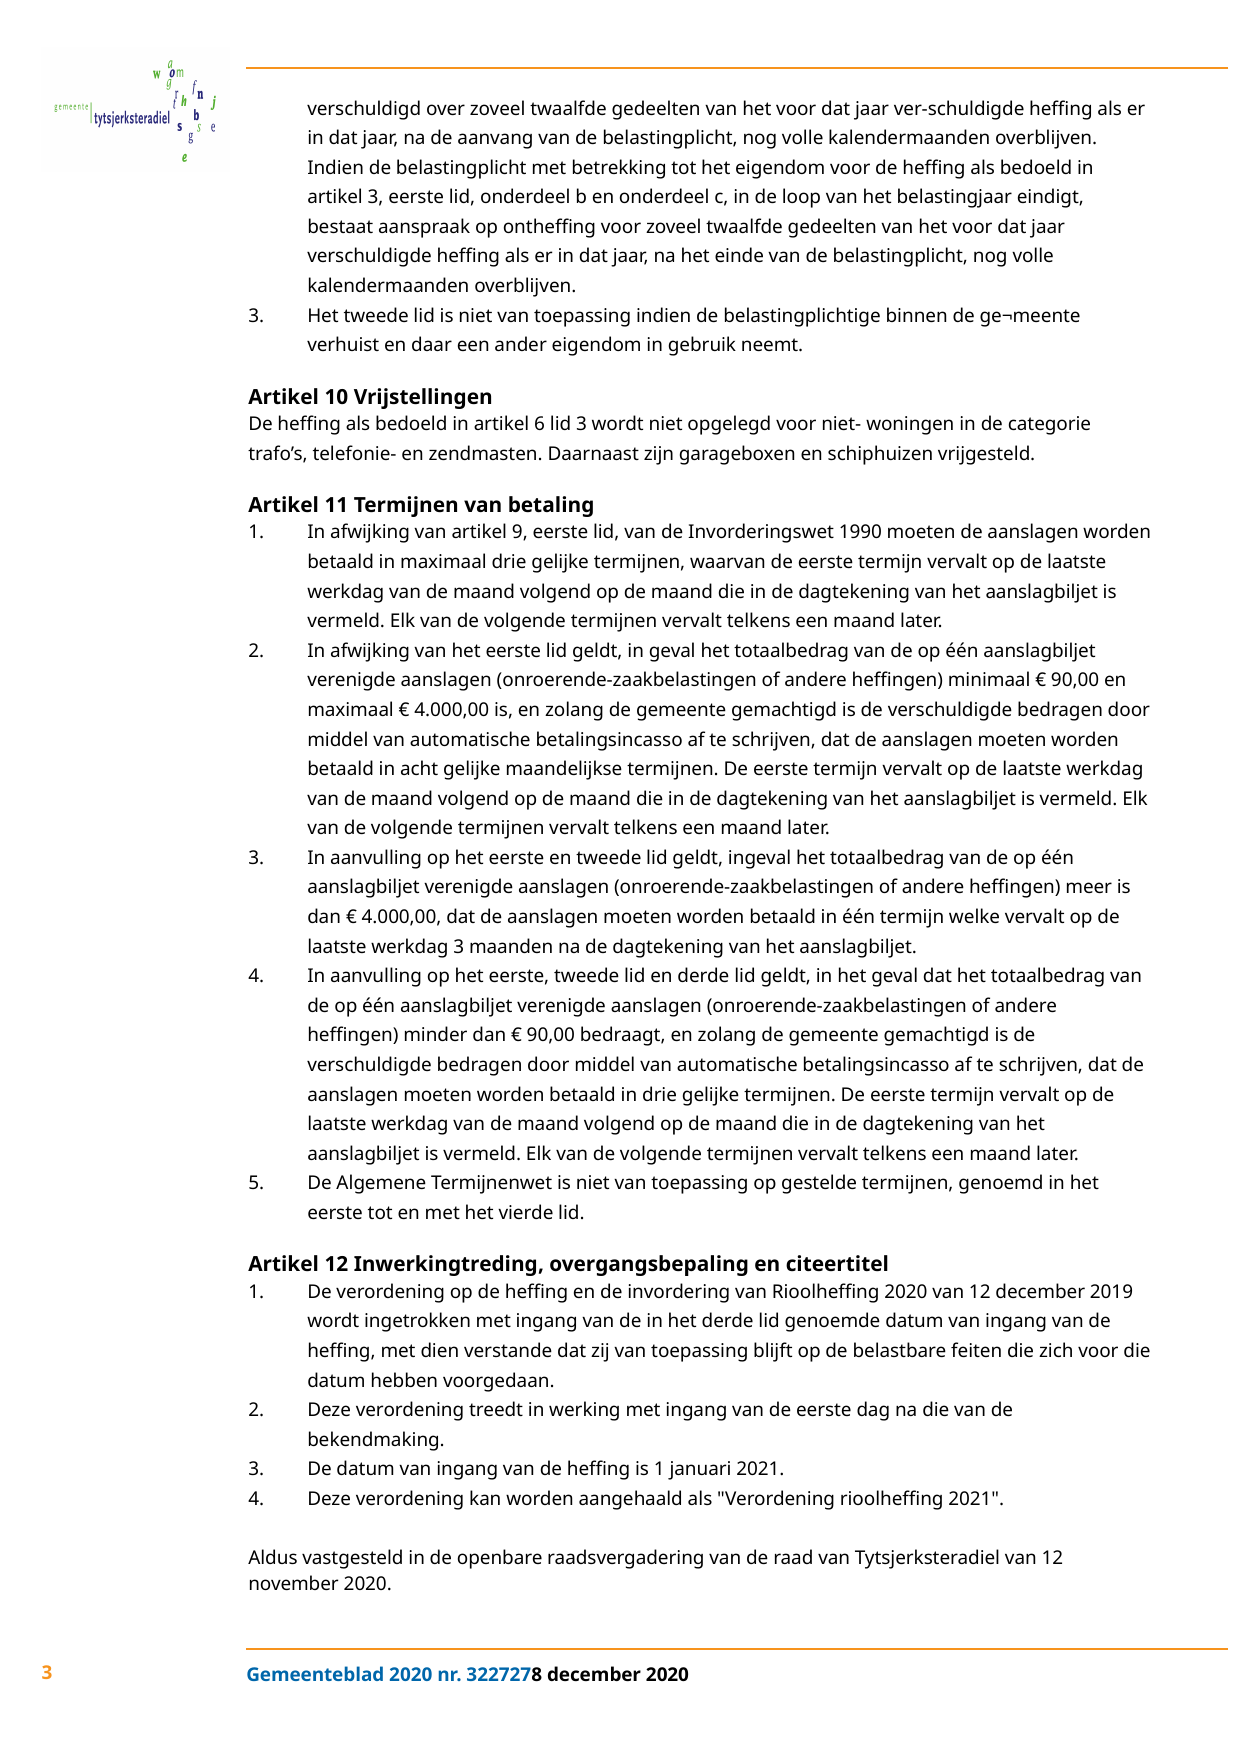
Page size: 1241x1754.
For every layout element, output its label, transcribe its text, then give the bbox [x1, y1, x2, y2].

text Aldus vastgesteld in de openbare raadsvergadering van de raad van Tytsjerksteradiel van 12 november 2020. [248, 1544, 1152, 1596]
list In aanvulling op het eerste, tweede lid en derde lid geldt, in het geval dat het totaalbedrag van de op één aanslagbiljet verenigde aanslagen (onroerende-zaakbelastingen of andere heffingen) minder dan € 90,00 bedraagt, en zolang de gemeente gemachtigd is de verschuldigde bedragen door middel van automatische betalingsincasso af te schrijven, dat de aanslagen moeten worden betaald in drie gelijke termijnen. De eerste termijn vervalt op de laatste werkdag van de maand volgend op de maand die in de dagtekening van het aanslagbiljet is vermeld. Elk van de volgende termijnen vervalt telkens een maand later. [248, 962, 1152, 1166]
list verschuldigd over zoveel twaalfde gedeelten van het voor dat jaar ver-schuldigde heffing als er in dat jaar, na de aanvang van de belastingplicht, nog volle kalendermaanden overblijven. Indien de belastingplicht met betrekking tot het eigendom voor de heffing als bedoeld in artikel 3, eerste lid, onderdeel b en onderdeel c, in de loop van het belastingjaar eindigt, bestaat aanspraak op ontheffing voor zoveel twaalfde gedeelten van het voor dat jaar verschuldigde heffing als er in dat jaar, na het einde van de belastingplicht, nog volle kalendermaanden overblijven. [248, 95, 1152, 298]
text Artikel 11 Termijnen van betaling [248, 490, 1152, 519]
list Het tweede lid is niet van toepassing indien de belastingplichtige binnen de ge¬meente verhuist en daar een ander eigendom in gebruik neemt. [248, 302, 1152, 357]
list In afwijking van het eerste lid geldt, in geval het totaalbedrag van de op één aanslagbiljet verenigde aanslagen (onroerende-zaakbelastingen of andere heffingen) minimaal € 90,00 en maximaal € 4.000,00 is, en zolang de gemeente gemachtigd is de verschuldigde bedragen door middel van automatische betalingsincasso af te schrijven, dat de aanslagen moeten worden betaald in acht gelijke maandelijkse termijnen. De eerste termijn vervalt op de laatste werkdag van de maand volgend op de maand die in de dagtekening van het aanslagbiljet is vermeld. Elk van de volgende termijnen vervalt telkens een maand later. [248, 637, 1152, 840]
list De Algemene Termijnenwet is niet van toepassing op gestelde termijnen, genoemd in het eerste tot en met het vierde lid. [248, 1169, 1152, 1225]
list Deze verordening treedt in werking met ingang van de eerste dag na die van de bekendmaking. [248, 1396, 1152, 1452]
list Deze verordening kan worden aangehaald als "Verordening rioolheffing 2021". [248, 1485, 1152, 1511]
list In afwijking van artikel 9, eerste lid, van de Invorderingswet 1990 moeten de aanslagen worden betaald in maximaal drie gelijke termijnen, waarvan de eerste termijn vervalt op de laatste werkdag van de maand volgend op de maand die in de dagtekening van het aanslagbiljet is vermeld. Elk van de volgende termijnen vervalt telkens een maand later. [248, 519, 1152, 633]
list De verordening op de heffing en de invordering van Rioolheffing 2020 van 12 december 2019 wordt ingetrokken met ingang van de in het derde lid genoemde datum van ingang van de heffing, met dien verstande dat zij van toepassing blijft op de belastbare feiten die zich voor die datum hebben voorgedaan. [248, 1278, 1152, 1392]
list In aanvulling op het eerste en tweede lid geldt, ingeval het totaalbedrag van de op één aanslagbiljet verenigde aanslagen (onroerende-zaakbelastingen of andere heffingen) meer is dan € 4.000,00, dat de aanslagen moeten worden betaald in één termijn welke vervalt op de laatste werkdag 3 maanden na de dagtekening van het aanslagbiljet. [248, 844, 1152, 959]
text De heffing als bedoeld in artikel 6 lid 3 wordt niet opgelegd voor niet- woningen in de categorie trafo’s, telefonie- en zendmasten. Daarnaast zijn garageboxen en schiphuizen vrijgesteld. [248, 410, 1152, 466]
text Artikel 12 Inwerkingtreding, overgangsbepaling en citeertitel [248, 1249, 1152, 1278]
text Artikel 10 Vrijstellingen [248, 382, 1152, 410]
list De datum van ingang van de heffing is 1 januari 2021. [248, 1456, 1152, 1481]
picture [41, 47, 231, 172]
